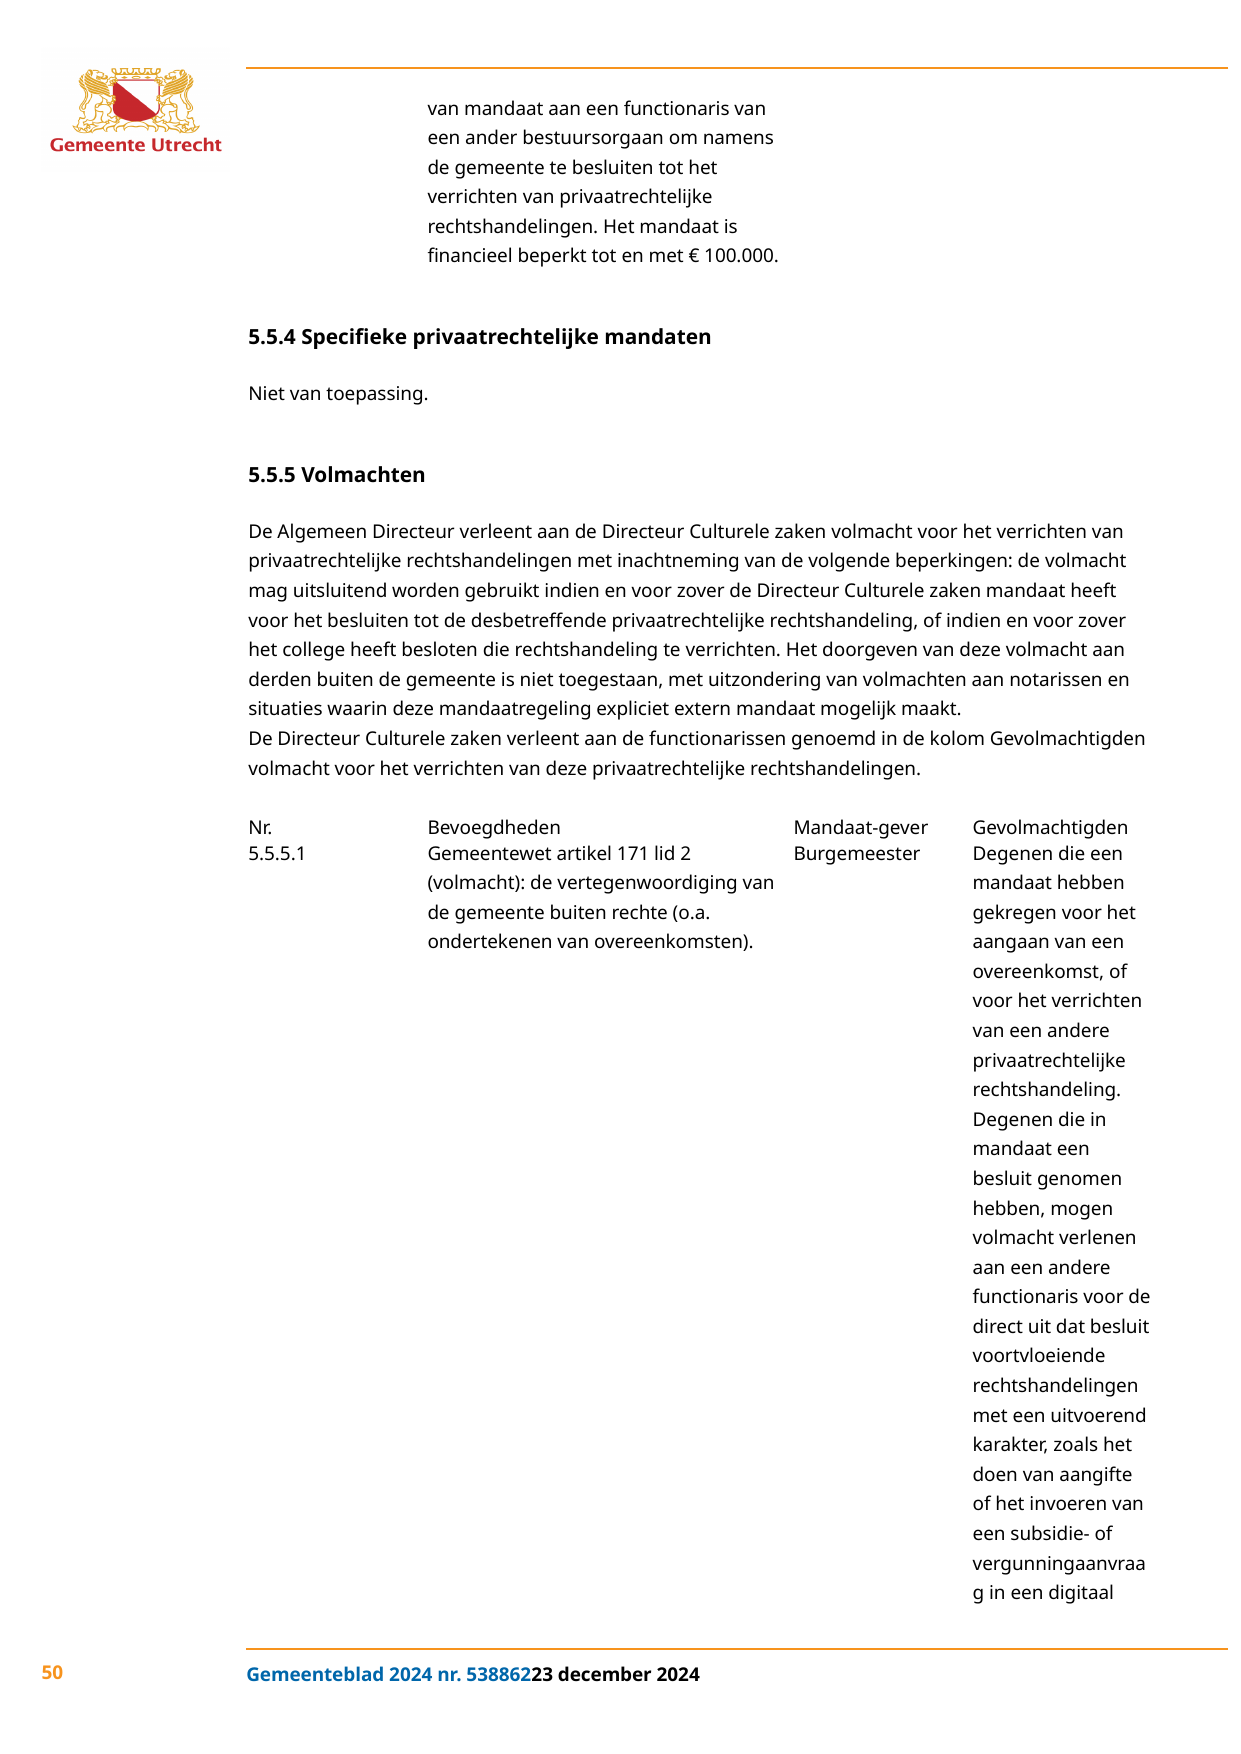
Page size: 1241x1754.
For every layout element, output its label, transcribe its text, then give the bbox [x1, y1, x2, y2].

table_cell Gemeentewet artikel 171 lid 2 (volmacht): de vertegenwoordiging van de gemeente buiten rechte (o.a. ondertekenen van overeenkomsten). [427, 840, 793, 1605]
table_header Bevoegdheden [427, 814, 793, 840]
table_cell Degenen die een mandaat hebben gekregen voor het aangaan van een overeenkomst, of voor het verrichten van een andere privaatrechtelijke rechtshandeling. Degenen die in mandaat een besluit genomen hebben, mogen volmacht verlenen aan een andere functionaris voor de direct uit dat besluit voortvloeiende rechtshandelingen met een uitvoerend karakter, zoals het doen van aangifte of het invoeren van een subsidie- of vergunningaanvraag in een digitaal [973, 840, 1152, 1605]
table_cell Burgemeester [793, 840, 972, 1605]
picture [41, 47, 231, 172]
table_header Gevolmachtigden [973, 814, 1152, 840]
text 5.5.4 Specifieke privaatrechtelijke mandaten [248, 322, 1152, 351]
table_cell 5.5.5.1 [248, 840, 427, 1605]
text De Algemeen Directeur verleent aan de Directeur Culturele zaken volmacht voor het verrichten van privaatrechtelijke rechtshandelingen met inachtneming van de volgende beperkingen: de volmacht mag uitsluitend worden gebruikt indien en voor zover de Directeur Culturele zaken mandaat heeft voor het besluiten tot de desbetreffende privaatrechtelijke rechtshandeling, of indien en voor zover het college heeft besloten die rechtshandeling te verrichten. Het doorgeven van deze volmacht aan derden buiten de gemeente is niet toegestaan, met uitzondering van volmachten aan notarissen en situaties waarin deze mandaatregeling expliciet extern mandaat mogelijk maakt. [248, 518, 1152, 721]
table_cell van mandaat aan een functionaris van een ander bestuursorgaan om namens de gemeente te besluiten tot het verrichten van privaatrechtelijke rechtshandelingen. Het mandaat is financieel beperkt tot en met € 100.000. [427, 95, 793, 268]
table_cell [973, 95, 1152, 268]
text De Directeur Culturele zaken verleent aan de functionarissen genoemd in de kolom Gevolmachtigden volmacht voor het verrichten van deze privaatrechtelijke rechtshandelingen. [248, 725, 1152, 781]
text Niet van toepassing. [248, 380, 1152, 406]
table_cell [248, 95, 427, 268]
table_header Nr. [248, 814, 427, 840]
table_header Mandaat-gever [793, 814, 972, 840]
table_cell [793, 95, 972, 268]
text 5.5.5 Volmachten [248, 460, 1152, 488]
